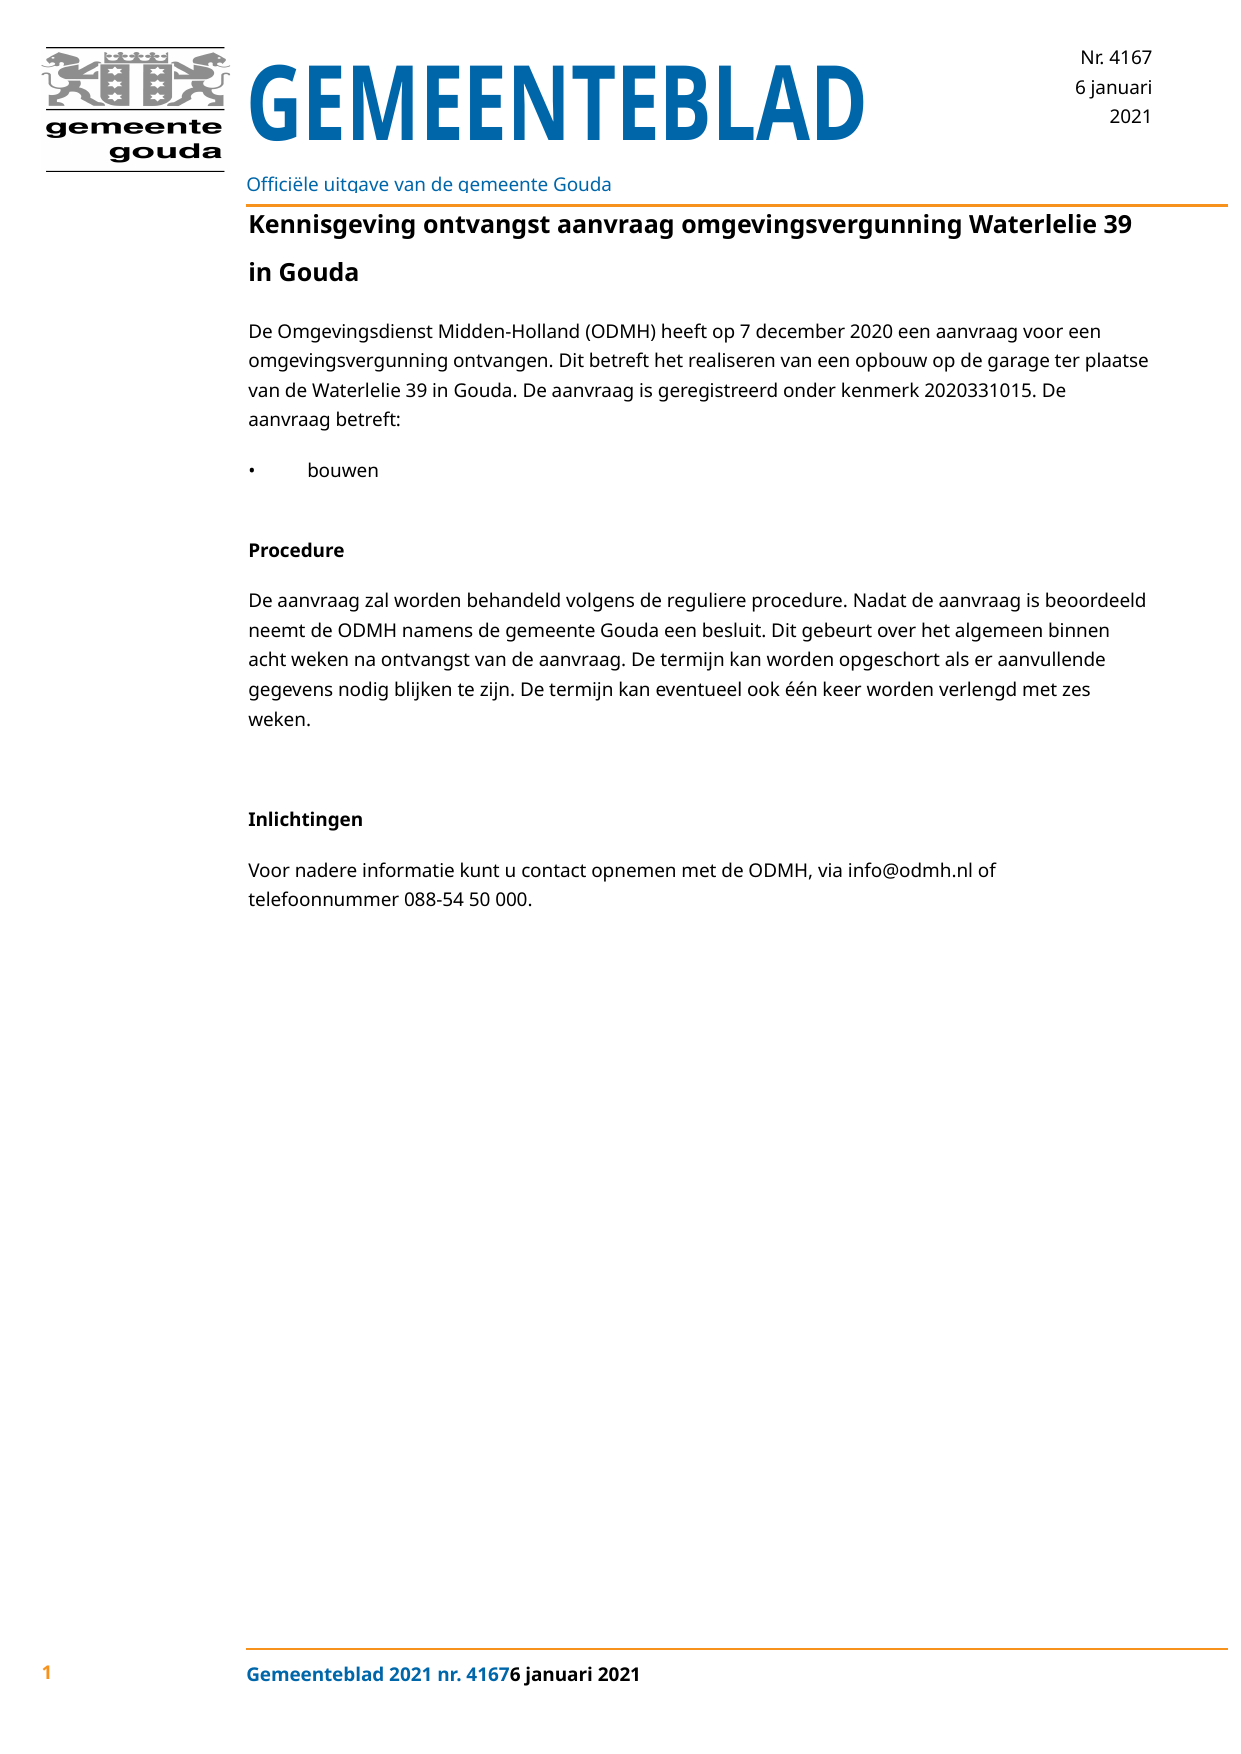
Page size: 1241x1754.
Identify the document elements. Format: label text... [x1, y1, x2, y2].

picture [41, 47, 231, 172]
text Voor nadere informatie kunt u contact opnemen met de ODMH, via info@odmh.nl of telefoonnummer 088-54 50 000. [248, 857, 1152, 912]
list bouwen [248, 457, 1152, 483]
text Inlichtingen [248, 807, 1152, 832]
text De Omgevingsdienst Midden-Holland (ODMH) heeft op 7 december 2020 een aanvraag voor een omgevingsvergunning ontvangen. Dit betreft het realiseren van een opbouw op de garage ter plaatse van de Waterlelie 39 in Gouda. De aanvraag is geregistreerd onder kenmerk 2020331015. De aanvraag betreft: [248, 318, 1152, 432]
text Kennisgeving ontvangst aanvraag omgevingsvergunning Waterlelie 39 in Gouda [248, 207, 1152, 288]
text Procedure [248, 537, 1152, 563]
text De aanvraag zal worden behandeld volgens de reguliere procedure. Nadat de aanvraag is beoordeeld neemt de ODMH namens de gemeente Gouda een besluit. Dit gebeurt over het algemeen binnen acht weken na ontvangst van de aanvraag. De termijn kan worden opgeschort als er aanvullende gegevens nodig blijken te zijn. De termijn kan eventueel ook één keer worden verlengd met zes weken. [248, 587, 1152, 732]
